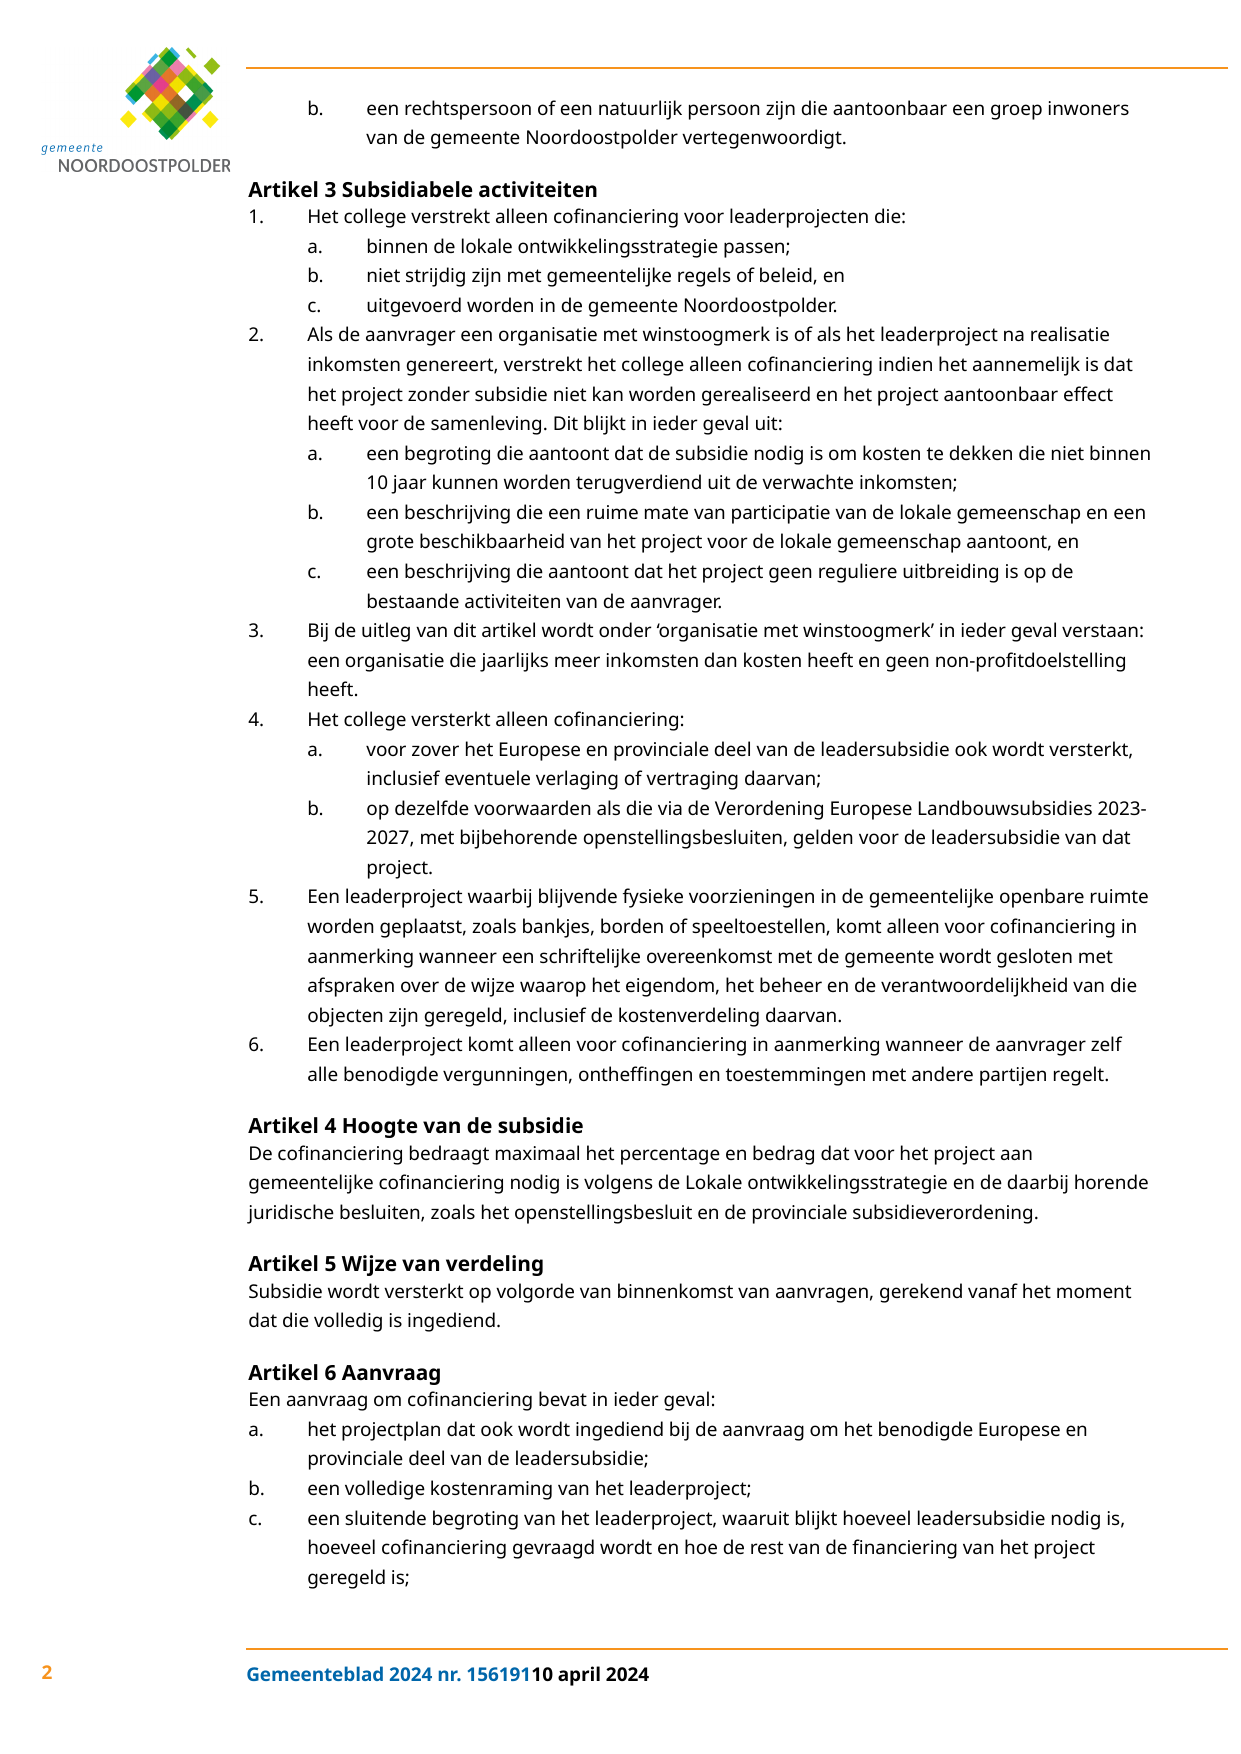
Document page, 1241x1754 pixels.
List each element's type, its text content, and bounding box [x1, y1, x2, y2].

list Bij de uitleg van dit artikel wordt onder ‘organisatie met winstoogmerk’ in ieder geval verstaan: een organisatie die jaarlijks meer inkomsten dan kosten heeft en geen non-profitdoelstelling heeft. [248, 617, 1152, 702]
picture [41, 47, 231, 172]
list een begroting die aantoont dat de subsidie nodig is om kosten te dekken die niet binnen 10 jaar kunnen worden terugverdiend uit de verwachte inkomsten; [307, 440, 1152, 495]
list Als de aanvrager een organisatie met winstoogmerk is of als het leaderproject na realisatie inkomsten genereert, verstrekt het college alleen cofinanciering indien het aannemelijk is dat het project zonder subsidie niet kan worden gerealiseerd en het project aantoonbaar effect heeft voor de samenleving. Dit blijkt in ieder geval uit: [248, 322, 1152, 436]
list op dezelfde voorwaarden als die via de Verordening Europese Landbouwsubsidies 2023-2027, met bijbehorende openstellingsbesluiten, gelden voor de leadersubsidie van dat project. [307, 795, 1152, 880]
list uitgevoerd worden in de gemeente Noordoostpolder. [307, 292, 1152, 318]
list een sluitende begroting van het leaderproject, waaruit blijkt hoeveel leadersubsidie nodig is, hoeveel cofinanciering gevraagd wordt en hoe de rest van de financiering van het project geregeld is; [248, 1505, 1152, 1590]
list een beschrijving die aantoont dat het project geen reguliere uitbreiding is op de bestaande activiteiten van de aanvrager. [307, 558, 1152, 613]
list een volledige kostenraming van het leaderproject; [248, 1475, 1152, 1501]
text De cofinanciering bedraagt maximaal het percentage en bedrag dat voor het project aan gemeentelijke cofinanciering nodig is volgens de Lokale ontwikkelingsstrategie en de daarbij horende juridische besluiten, zoals het openstellingsbesluit en de provinciale subsidieverordening. [248, 1140, 1152, 1225]
list Een leaderproject komt alleen voor cofinanciering in aanmerking wanneer de aanvrager zelf alle benodigde vergunningen, ontheffingen en toestemmingen met andere partijen regelt. [248, 1032, 1152, 1087]
text Een aanvraag om cofinanciering bevat in ieder geval: [248, 1386, 1152, 1412]
list Het college verstrekt alleen cofinanciering voor leaderprojecten die: [248, 203, 1152, 229]
text Artikel 4 Hoogte van de subsidie [248, 1112, 1152, 1140]
text Artikel 5 Wijze van verdeling [248, 1249, 1152, 1278]
list het projectplan dat ook wordt ingediend bij de aanvraag om het benodigde Europese en provinciale deel van de leadersubsidie; [248, 1416, 1152, 1471]
list een rechtspersoon of een natuurlijk persoon zijn die aantoonbaar een groep inwoners van de gemeente Noordoostpolder vertegenwoordigt. [307, 95, 1152, 150]
list Het college versterkt alleen cofinanciering: [248, 706, 1152, 732]
list voor zover het Europese en provinciale deel van de leadersubsidie ook wordt versterkt, inclusief eventuele verlaging of vertraging daarvan; [307, 736, 1152, 791]
list een beschrijving die een ruime mate van participatie van de lokale gemeenschap en een grote beschikbaarheid van het project voor de lokale gemeenschap aantoont, en [307, 499, 1152, 554]
text Artikel 3 Subsidiabele activiteiten [248, 175, 1152, 203]
text Subsidie wordt versterkt op volgorde van binnenkomst van aanvragen, gerekend vanaf het moment dat die volledig is ingediend. [248, 1278, 1152, 1333]
list binnen de lokale ontwikkelingsstrategie passen; [307, 233, 1152, 258]
list Een leaderproject waarbij blijvende fysieke voorzieningen in de gemeentelijke openbare ruimte worden geplaatst, zoals bankjes, borden of speeltoestellen, komt alleen voor cofinanciering in aanmerking wanneer een schriftelijke overeenkomst met de gemeente wordt gesloten met afspraken over de wijze waarop het eigendom, het beheer en de verantwoordelijkheid van die objecten zijn geregeld, inclusief de kostenverdeling daarvan. [248, 884, 1152, 1028]
text Artikel 6 Aanvraag [248, 1358, 1152, 1386]
list niet strijdig zijn met gemeentelijke regels of beleid, en [307, 262, 1152, 288]
